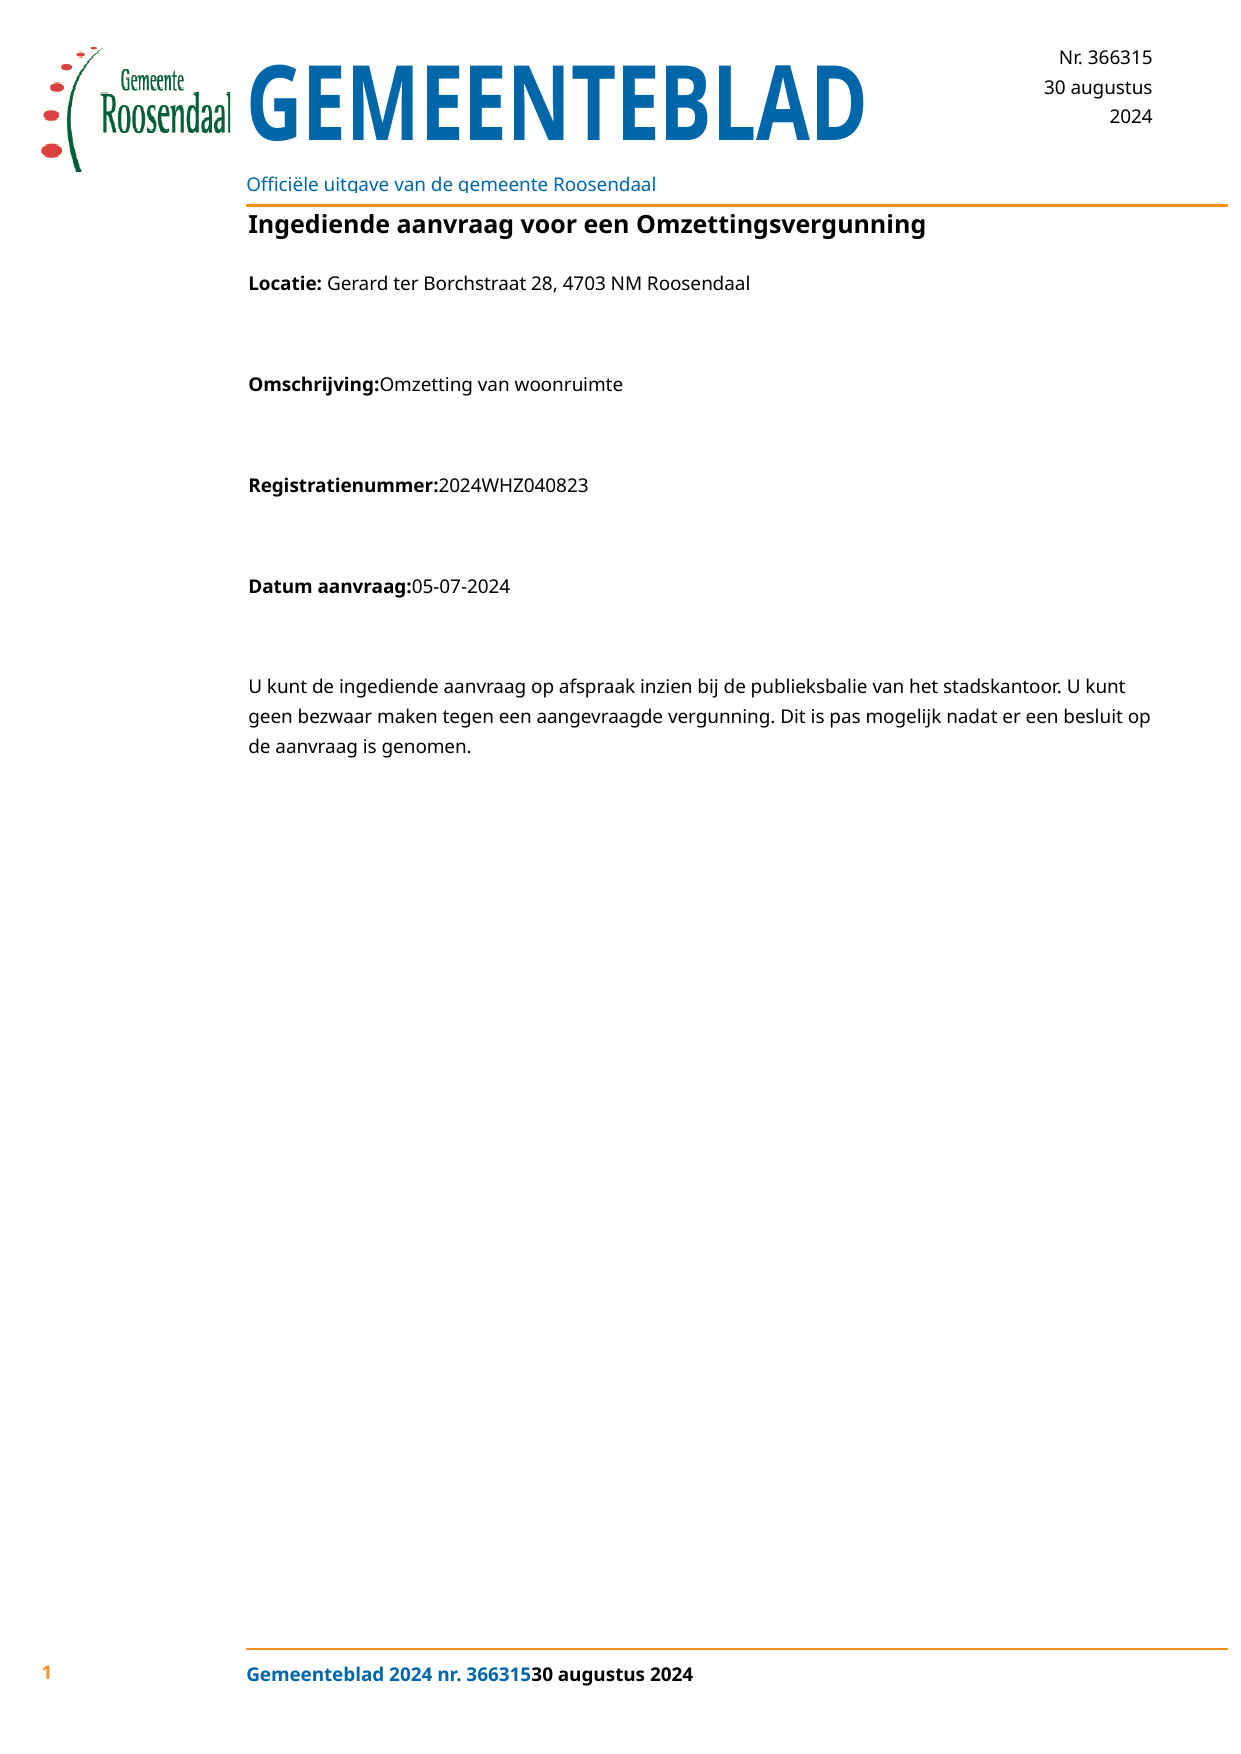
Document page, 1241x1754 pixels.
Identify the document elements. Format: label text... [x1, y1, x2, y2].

text Locatie: Gerard ter Borchstraat 28, 4703 NM Roosendaal [248, 270, 1152, 296]
text Omschrijving:Omzetting van woonruimte [248, 371, 1152, 397]
picture [41, 47, 231, 172]
text Registratienummer:2024WHZ040823 [248, 472, 1152, 498]
text Ingediende aanvraag voor een Omzettingsvergunning [248, 207, 1152, 241]
text Datum aanvraag:05-07-2024 [248, 573, 1152, 598]
text U kunt de ingediende aanvraag op afspraak inzien bij de publieksbalie van het stadskantoor. U kunt geen bezwaar maken tegen een aangevraagde vergunning. Dit is pas mogelijk nadat er een besluit op de aanvraag is genomen. [248, 674, 1152, 758]
